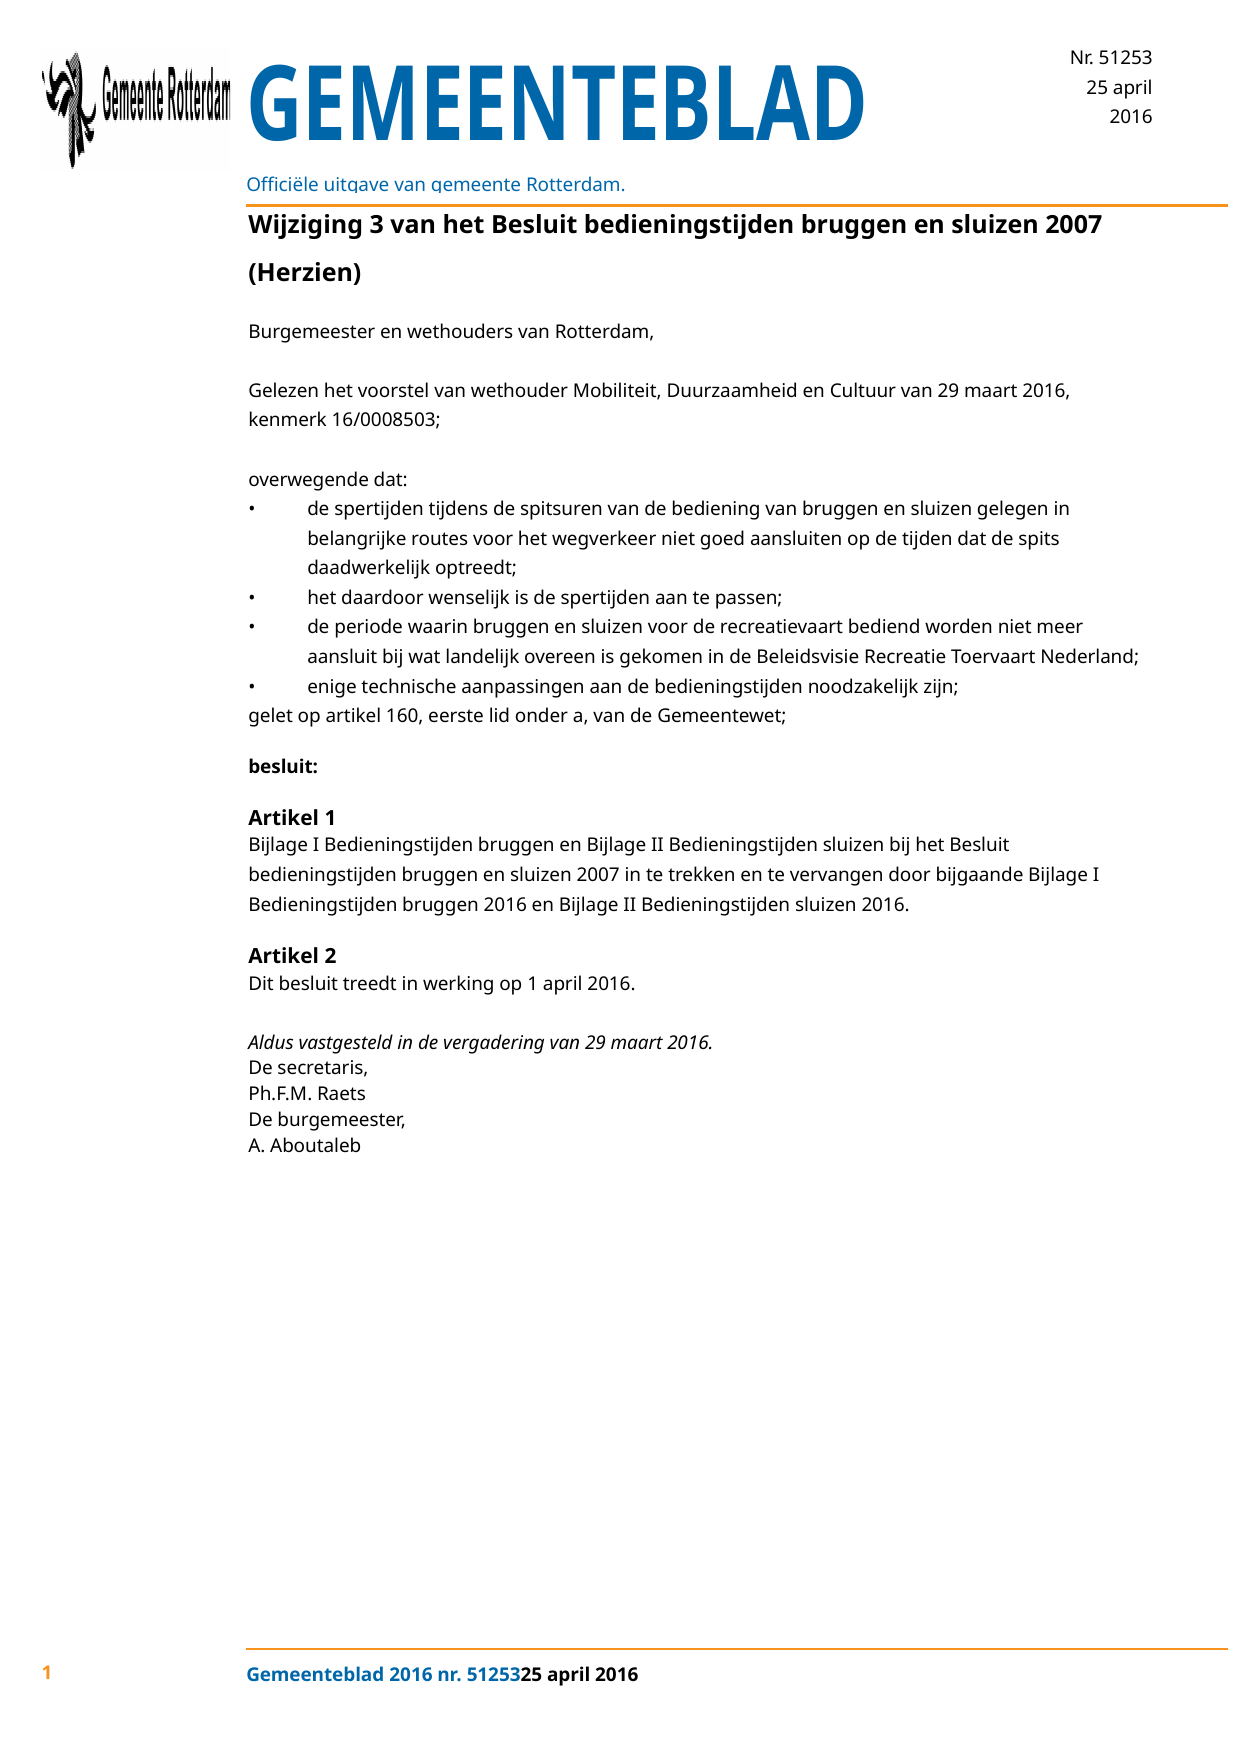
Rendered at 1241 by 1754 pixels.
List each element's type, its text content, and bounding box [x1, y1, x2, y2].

text Artikel 2 [248, 941, 1152, 970]
text overwegende dat: [248, 466, 1152, 492]
text Gelezen het voorstel van wethouder Mobiliteit, Duurzaamheid en Cultuur van 29 maart 2016, kenmerk 16/0008503; [248, 377, 1152, 432]
text gelet op artikel 160, eerste lid onder a, van de Gemeentewet; [248, 702, 1152, 728]
text A. Aboutaleb [248, 1132, 1152, 1157]
text De secretaris, [248, 1054, 1152, 1080]
text besluit: [248, 753, 1152, 778]
text Bijlage I Bedieningstijden bruggen en Bijlage II Bedieningstijden sluizen bij het Besluit bedieningstijden bruggen en sluizen 2007 in te trekken en te vervangen door bijgaande Bijlage I Bedieningstijden bruggen 2016 en Bijlage II Bedieningstijden sluizen 2016. [248, 832, 1152, 917]
picture [41, 47, 231, 172]
text De burgemeester, [248, 1106, 1152, 1132]
list enige technische aanpassingen aan de bedieningstijden noodzakelijk zijn; [248, 673, 1152, 699]
text Dit besluit treedt in werking op 1 april 2016. [248, 970, 1152, 995]
text Artikel 1 [248, 803, 1152, 832]
text Wijziging 3 van het Besluit bedieningstijden bruggen en sluizen 2007 (Herzien) [248, 207, 1152, 288]
text Aldus vastgesteld in de vergadering van 29 maart 2016. [248, 1029, 1152, 1054]
list de periode waarin bruggen en sluizen voor de recreatievaart bediend worden niet meer aansluit bij wat landelijk overeen is gekomen in de Beleidsvisie Recreatie Toervaart Nederland; [248, 614, 1152, 669]
list de spertijden tijdens de spitsuren van de bediening van bruggen en sluizen gelegen in belangrijke routes voor het wegverkeer niet goed aansluiten op de tijden dat de spits daadwerkelijk optreedt; [248, 495, 1152, 580]
list het daardoor wenselijk is de spertijden aan te passen; [248, 584, 1152, 610]
text Ph.F.M. Raets [248, 1080, 1152, 1106]
text Burgemeester en wethouders van Rotterdam, [248, 318, 1152, 344]
